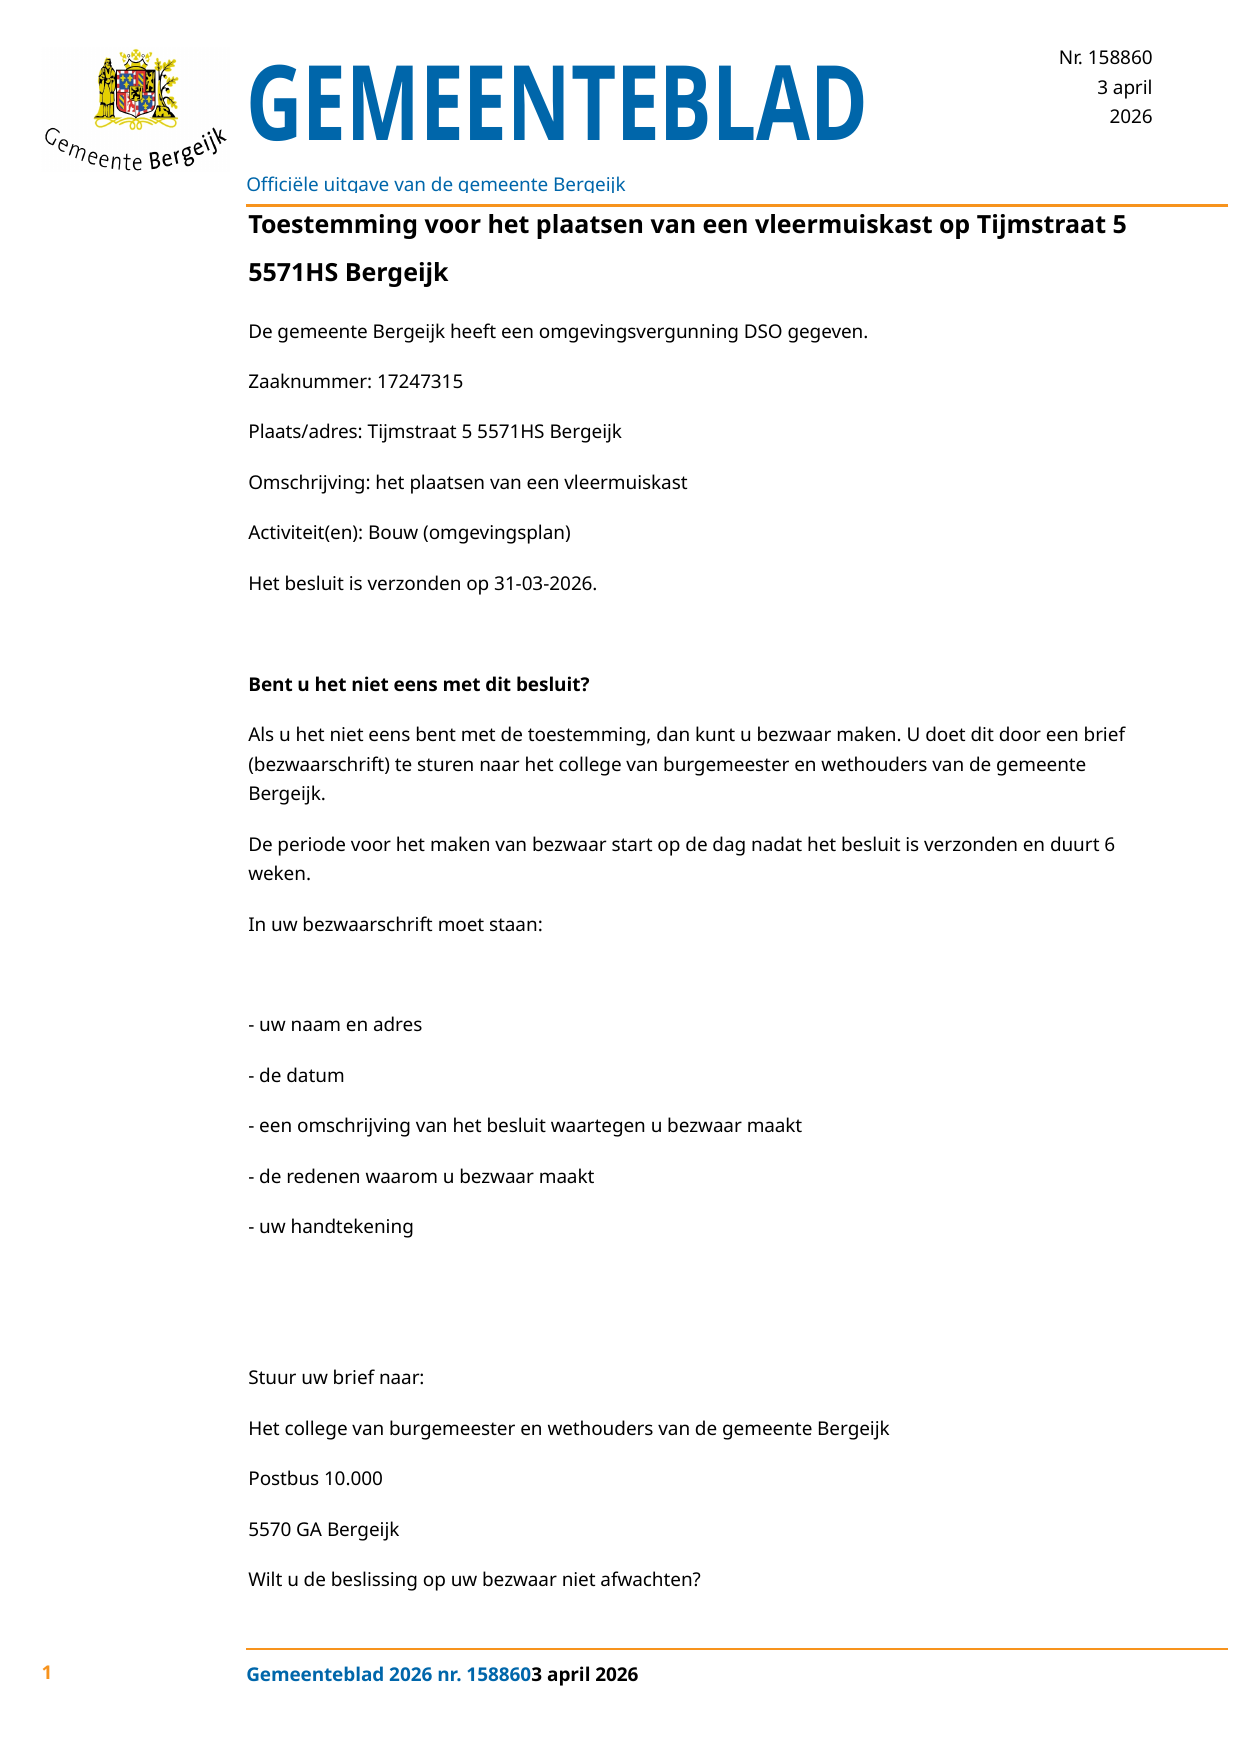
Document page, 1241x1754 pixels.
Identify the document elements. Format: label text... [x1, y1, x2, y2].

text Als u het niet eens bent met de toestemming, dan kunt u bezwaar maken. U doet dit door een brief (bezwaarschrift) te sturen naar het college van burgemeester en wethouders van de gemeente Bergeijk. [248, 721, 1152, 806]
text - de datum [248, 1062, 1152, 1088]
text Postbus 10.000 [248, 1465, 1152, 1491]
text 5570 GA Bergeijk [248, 1516, 1152, 1542]
text Wilt u de beslissing op uw bezwaar niet afwachten? [248, 1566, 1152, 1592]
text Het college van burgemeester en wethouders van de gemeente Bergeijk [248, 1415, 1152, 1441]
text - uw naam en adres [248, 1012, 1152, 1037]
text Plaats/adres: Tijmstraat 5 5571HS Bergeijk [248, 419, 1152, 444]
picture [41, 47, 231, 172]
text - een omschrijving van het besluit waartegen u bezwaar maakt [248, 1112, 1152, 1138]
text Het besluit is verzonden op 31-03-2026. [248, 570, 1152, 596]
text In uw bezwaarschrift moet staan: [248, 911, 1152, 937]
text Omschrijving: het plaatsen van een vleermuiskast [248, 469, 1152, 495]
text - de redenen waarom u bezwaar maakt [248, 1163, 1152, 1189]
text - uw handtekening [248, 1213, 1152, 1239]
text De gemeente Bergeijk heeft een omgevingsvergunning DSO gegeven. [248, 318, 1152, 344]
text Toestemming voor het plaatsen van een vleermuiskast op Tijmstraat 5 5571HS Bergeijk [248, 207, 1152, 288]
text Activiteit(en): Bouw (omgevingsplan) [248, 519, 1152, 545]
text De periode voor het maken van bezwaar start op de dag nadat het besluit is verzonden en duurt 6 weken. [248, 831, 1152, 886]
text Stuur uw brief naar: [248, 1364, 1152, 1390]
text Bent u het niet eens met dit besluit? [248, 671, 1152, 697]
text Zaaknummer: 17247315 [248, 368, 1152, 394]
